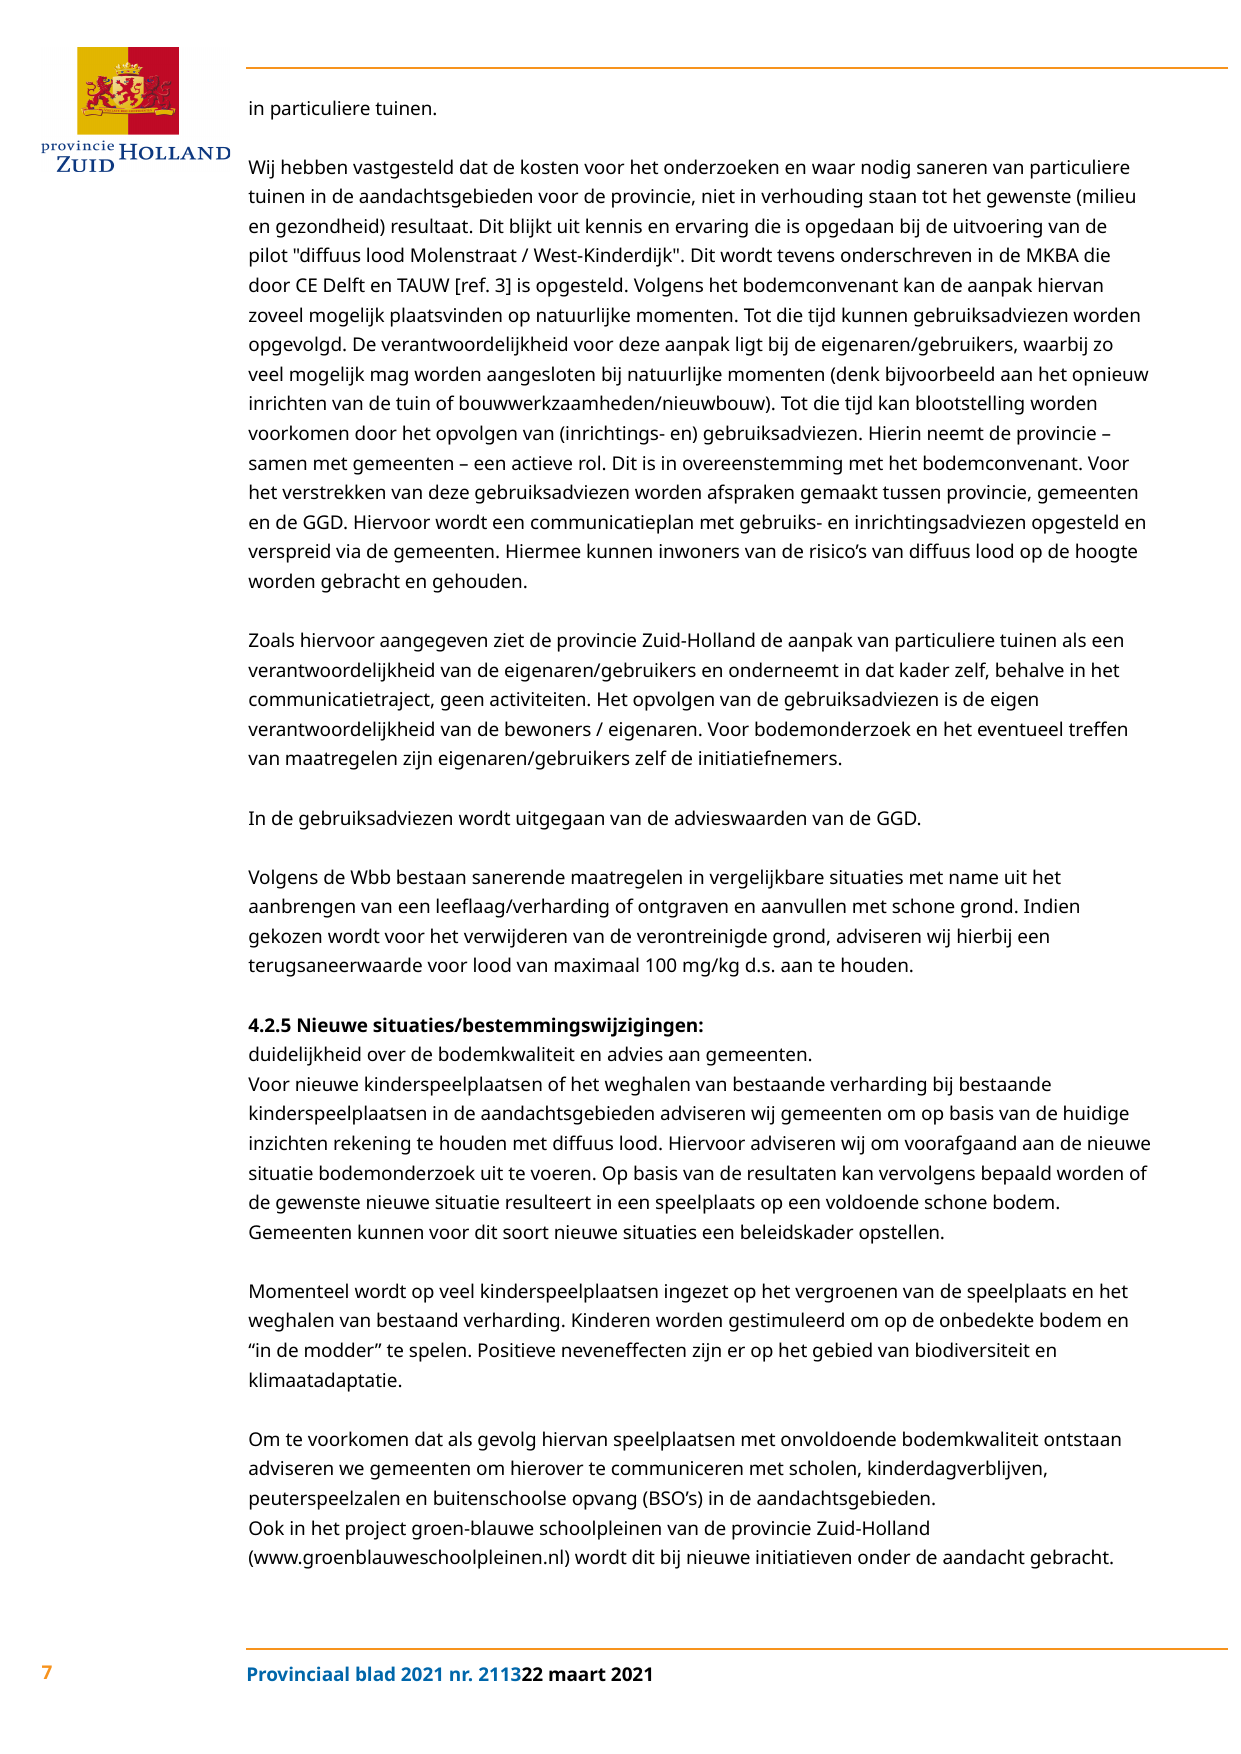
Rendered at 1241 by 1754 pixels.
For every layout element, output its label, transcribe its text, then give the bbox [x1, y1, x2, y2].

text duidelijkheid over de bodemkwaliteit en advies aan gemeenten. [248, 1041, 1152, 1067]
text Om te voorkomen dat als gevolg hiervan speelplaatsen met onvoldoende bodemkwaliteit ontstaan adviseren we gemeenten om hierover te communiceren met scholen, kinderdagverblijven, peuterspeelzalen en buitenschoolse opvang (BSO’s) in de aandachtsgebieden. [248, 1426, 1152, 1511]
text Ook in het project groen-blauwe schoolpleinen van de provincie Zuid-Holland (www.groenblauweschoolpleinen.nl) wordt dit bij nieuwe initiatieven onder de aandacht gebracht. [248, 1515, 1152, 1570]
text In de gebruiksadviezen wordt uitgegaan van de advieswaarden van de GGD. [248, 805, 1152, 831]
text Zoals hiervoor aangegeven ziet de provincie Zuid-Holland de aanpak van particuliere tuinen als een verantwoordelijkheid van de eigenaren/gebruikers en onderneemt in dat kader zelf, behalve in het communicatietraject, geen activiteiten. Het opvolgen van de gebruiksadviezen is de eigen verantwoordelijkheid van de bewoners / eigenaren. Voor bodemonderzoek en het eventueel treffen van maatregelen zijn eigenaren/gebruikers zelf de initiatiefnemers. [248, 627, 1152, 771]
text Voor nieuwe kinderspeelplaatsen of het weghalen van bestaande verharding bij bestaande kinderspeelplaatsen in de aandachtsgebieden adviseren wij gemeenten om op basis van de huidige inzichten rekening te houden met diffuus lood. Hiervoor adviseren wij om voorafgaand aan de nieuwe situatie bodemonderzoek uit te voeren. Op basis van de resultaten kan vervolgens bepaald worden of de gewenste nieuwe situatie resulteert in een speelplaats op een voldoende schone bodem. Gemeenten kunnen voor dit soort nieuwe situaties een beleidskader opstellen. [248, 1071, 1152, 1245]
text 4.2.5 Nieuwe situaties/bestemmingswijzigingen: [248, 1012, 1152, 1038]
text in particuliere tuinen. [248, 95, 1152, 121]
text Volgens de Wbb bestaan sanerende maatregelen in vergelijkbare situaties met name uit het aanbrengen van een leeflaag/verharding of ontgraven en aanvullen met schone grond. Indien gekozen wordt voor het verwijderen van de verontreinigde grond, adviseren wij hierbij een terugsaneerwaarde voor lood van maximaal 100 mg/kg d.s. aan te houden. [248, 864, 1152, 978]
text Momenteel wordt op veel kinderspeelplaatsen ingezet op het vergroenen van de speelplaats en het weghalen van bestaand verharding. Kinderen worden gestimuleerd om op de onbedekte bodem en “in de modder” te spelen. Positieve neveneffecten zijn er op het gebied van biodiversiteit en klimaatadaptatie. [248, 1278, 1152, 1393]
picture [41, 47, 231, 172]
text Wij hebben vastgesteld dat de kosten voor het onderzoeken en waar nodig saneren van particuliere tuinen in de aandachtsgebieden voor de provincie, niet in verhouding staan tot het gewenste (milieu en gezondheid) resultaat. Dit blijkt uit kennis en ervaring die is opgedaan bij de uitvoering van de pilot "diffuus lood Molenstraat / West-Kinderdijk". Dit wordt tevens onderschreven in de MKBA die door CE Delft en TAUW [ref. 3] is opgesteld. Volgens het bodemconvenant kan de aanpak hiervan zoveel mogelijk plaatsvinden op natuurlijke momenten. Tot die tijd kunnen gebruiksadviezen worden opgevolgd. De verantwoordelijkheid voor deze aanpak ligt bij de eigenaren/gebruikers, waarbij zo veel mogelijk mag worden aangesloten bij natuurlijke momenten (denk bijvoorbeeld aan het opnieuw inrichten van de tuin of bouwwerkzaamheden/nieuwbouw). Tot die tijd kan blootstelling worden voorkomen door het opvolgen van (inrichtings- en) gebruiksadviezen. Hierin neemt de provincie – samen met gemeenten – een actieve rol. Dit is in overeenstemming met het bodemconvenant. Voor het verstrekken van deze gebruiksadviezen worden afspraken gemaakt tussen provincie, gemeenten en de GGD. Hiervoor wordt een communicatieplan met gebruiks- en inrichtingsadviezen opgesteld en verspreid via de gemeenten. Hiermee kunnen inwoners van de risico’s van diffuus lood op de hoogte worden gebracht en gehouden. [248, 154, 1152, 594]
